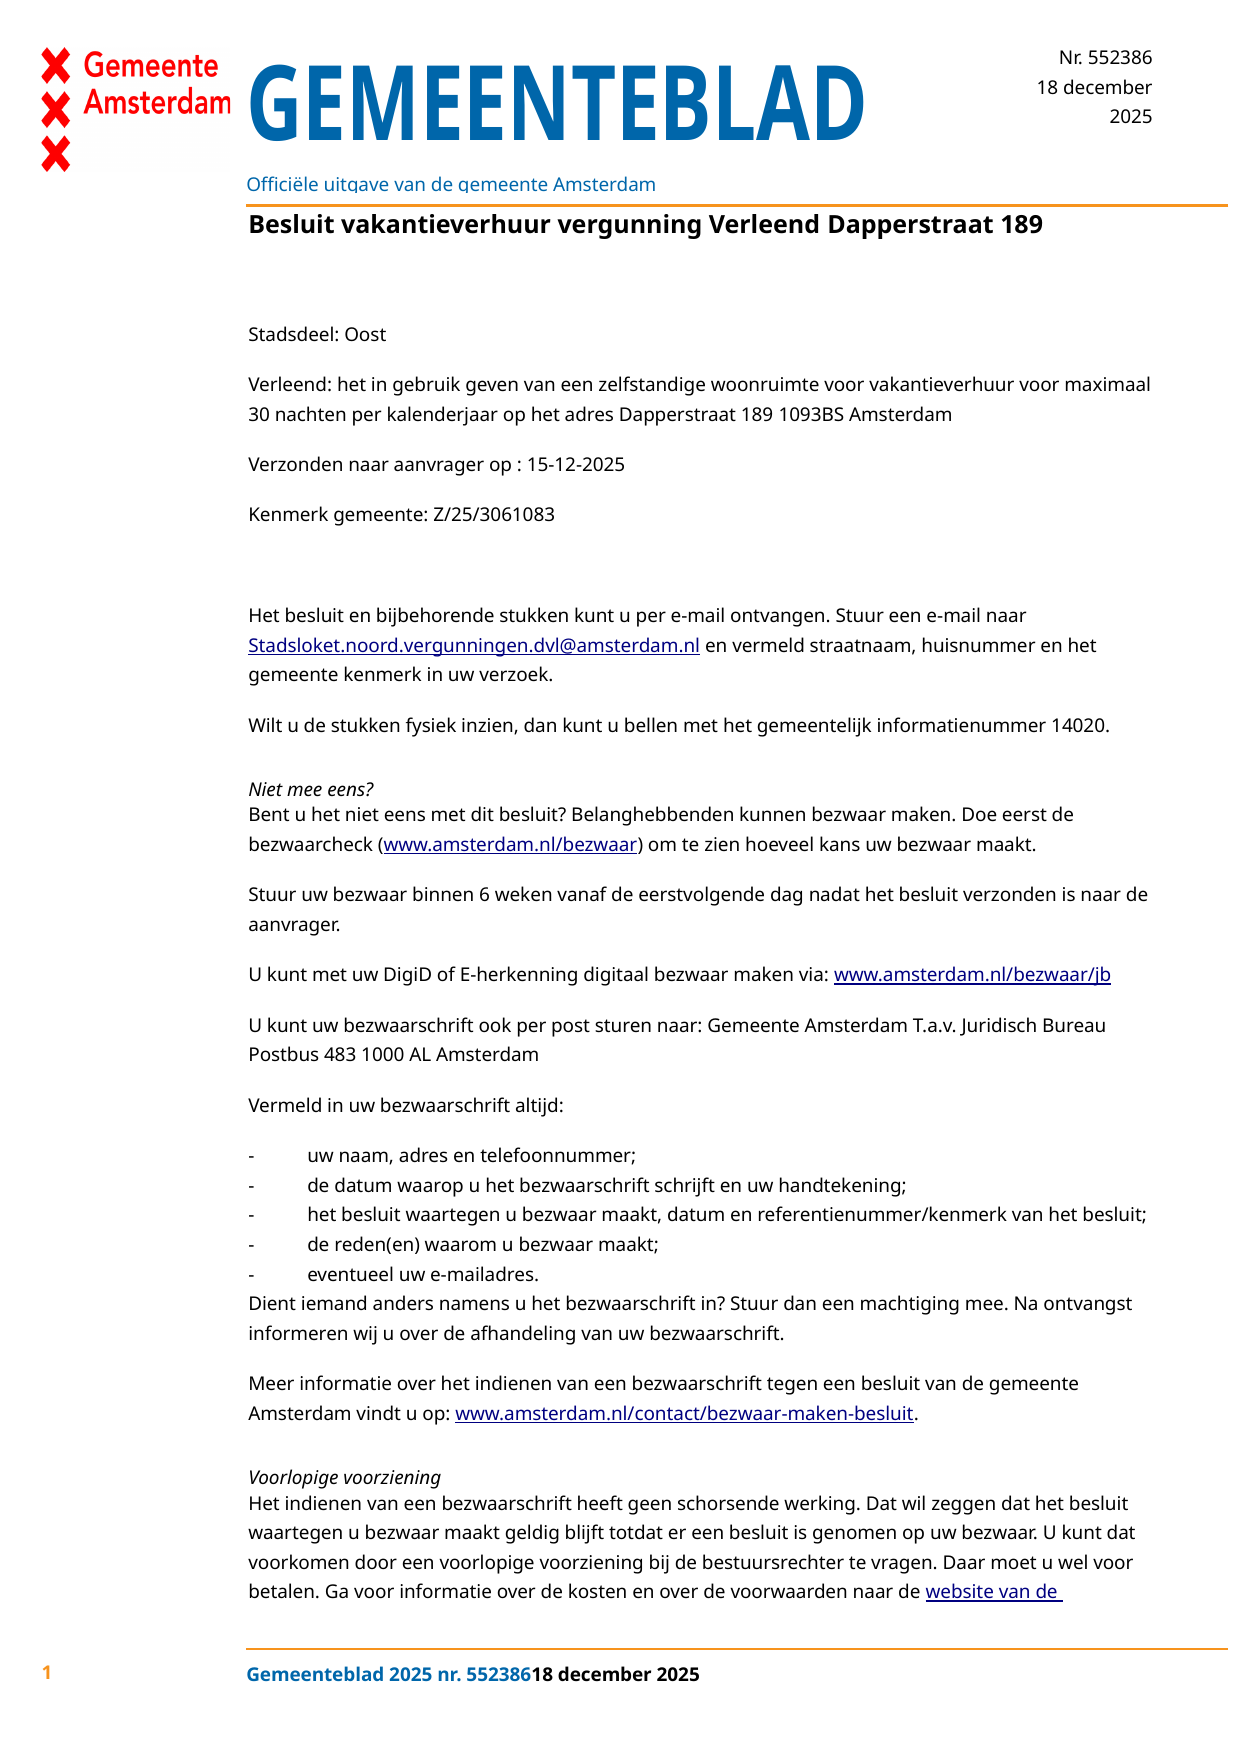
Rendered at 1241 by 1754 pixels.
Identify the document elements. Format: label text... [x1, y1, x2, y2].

list de datum waarop u het bezwaarschrift schrijft en uw handtekening; [248, 1172, 1152, 1198]
list de reden(en) waarom u bezwaar maakt; [248, 1231, 1152, 1257]
text Vermeld in uw bezwaarschrift altijd: [248, 1092, 1152, 1118]
text Kenmerk gemeente: Z/25/3061083 [248, 502, 1152, 527]
text Wilt u de stukken fysiek inzien, dan kunt u bellen met het gemeentelijk informatienummer 14020. [248, 712, 1152, 738]
text Verzonden naar aanvrager op : 15-12-2025 [248, 451, 1152, 477]
text Niet mee eens? [248, 776, 1152, 802]
picture [41, 47, 231, 172]
text Dient iemand anders namens u het bezwaarschrift in? Stuur dan een machtiging mee. Na ontvangst informeren wij u over de afhandeling van uw bezwaarschrift. [248, 1290, 1152, 1346]
list het besluit waartegen u bezwaar maakt, datum en referentienummer/kenmerk van het besluit; [248, 1202, 1152, 1227]
text Bent u het niet eens met dit besluit? Belanghebbenden kunnen bezwaar maken. Doe eerst de bezwaarcheck (www.amsterdam.nl/bezwaar) om te zien hoeveel kans uw bezwaar maakt. [248, 802, 1152, 857]
text Meer informatie over het indienen van een bezwaarschrift tegen een besluit van de gemeente Amsterdam vindt u op: www.amsterdam.nl/contact/bezwaar-maken-besluit. [248, 1370, 1152, 1426]
text Besluit vakantieverhuur vergunning Verleend Dapperstraat 189 [248, 207, 1152, 241]
text Stadsdeel: Oost [248, 321, 1152, 346]
list eventueel uw e-mailadres. [248, 1261, 1152, 1287]
list uw naam, adres en telefoonnummer; [248, 1142, 1152, 1168]
text Voorlopige voorziening [248, 1464, 1152, 1490]
text U kunt met uw DigiD of E-herkenning digitaal bezwaar maken via: www.amsterdam.nl/bezwaar/jb [248, 962, 1152, 987]
text Het besluit en bijbehorende stukken kunt u per e-mail ontvangen. Stuur een e-mail naar Stadsloket.noord.vergunningen.dvl@amsterdam.nl en vermeld straatnaam, huisnummer en het gemeente kenmerk in uw verzoek. [248, 602, 1152, 687]
text Stuur uw bezwaar binnen 6 weken vanaf de eerstvolgende dag nadat het besluit verzonden is naar de aanvrager. [248, 882, 1152, 937]
text U kunt uw bezwaarschrift ook per post sturen naar: Gemeente Amsterdam T.a.v. Juridisch Bureau Postbus 483 1000 AL Amsterdam [248, 1012, 1152, 1067]
text Verleend: het in gebruik geven van een zelfstandige woonruimte voor vakantieverhuur voor maximaal 30 nachten per kalenderjaar op het adres Dapperstraat 189 1093BS Amsterdam [248, 371, 1152, 426]
text Het indienen van een bezwaarschrift heeft geen schorsende werking. Dat wil zeggen dat het besluit waartegen u bezwaar maakt geldig blijft totdat er een besluit is genomen op uw bezwaar. U kunt dat voorkomen door een voorlopige voorziening bij de bestuursrechter te vragen. Daar moet u wel voor betalen. Ga voor informatie over de kosten en over de voorwaarden naar de website van de [248, 1490, 1152, 1604]
